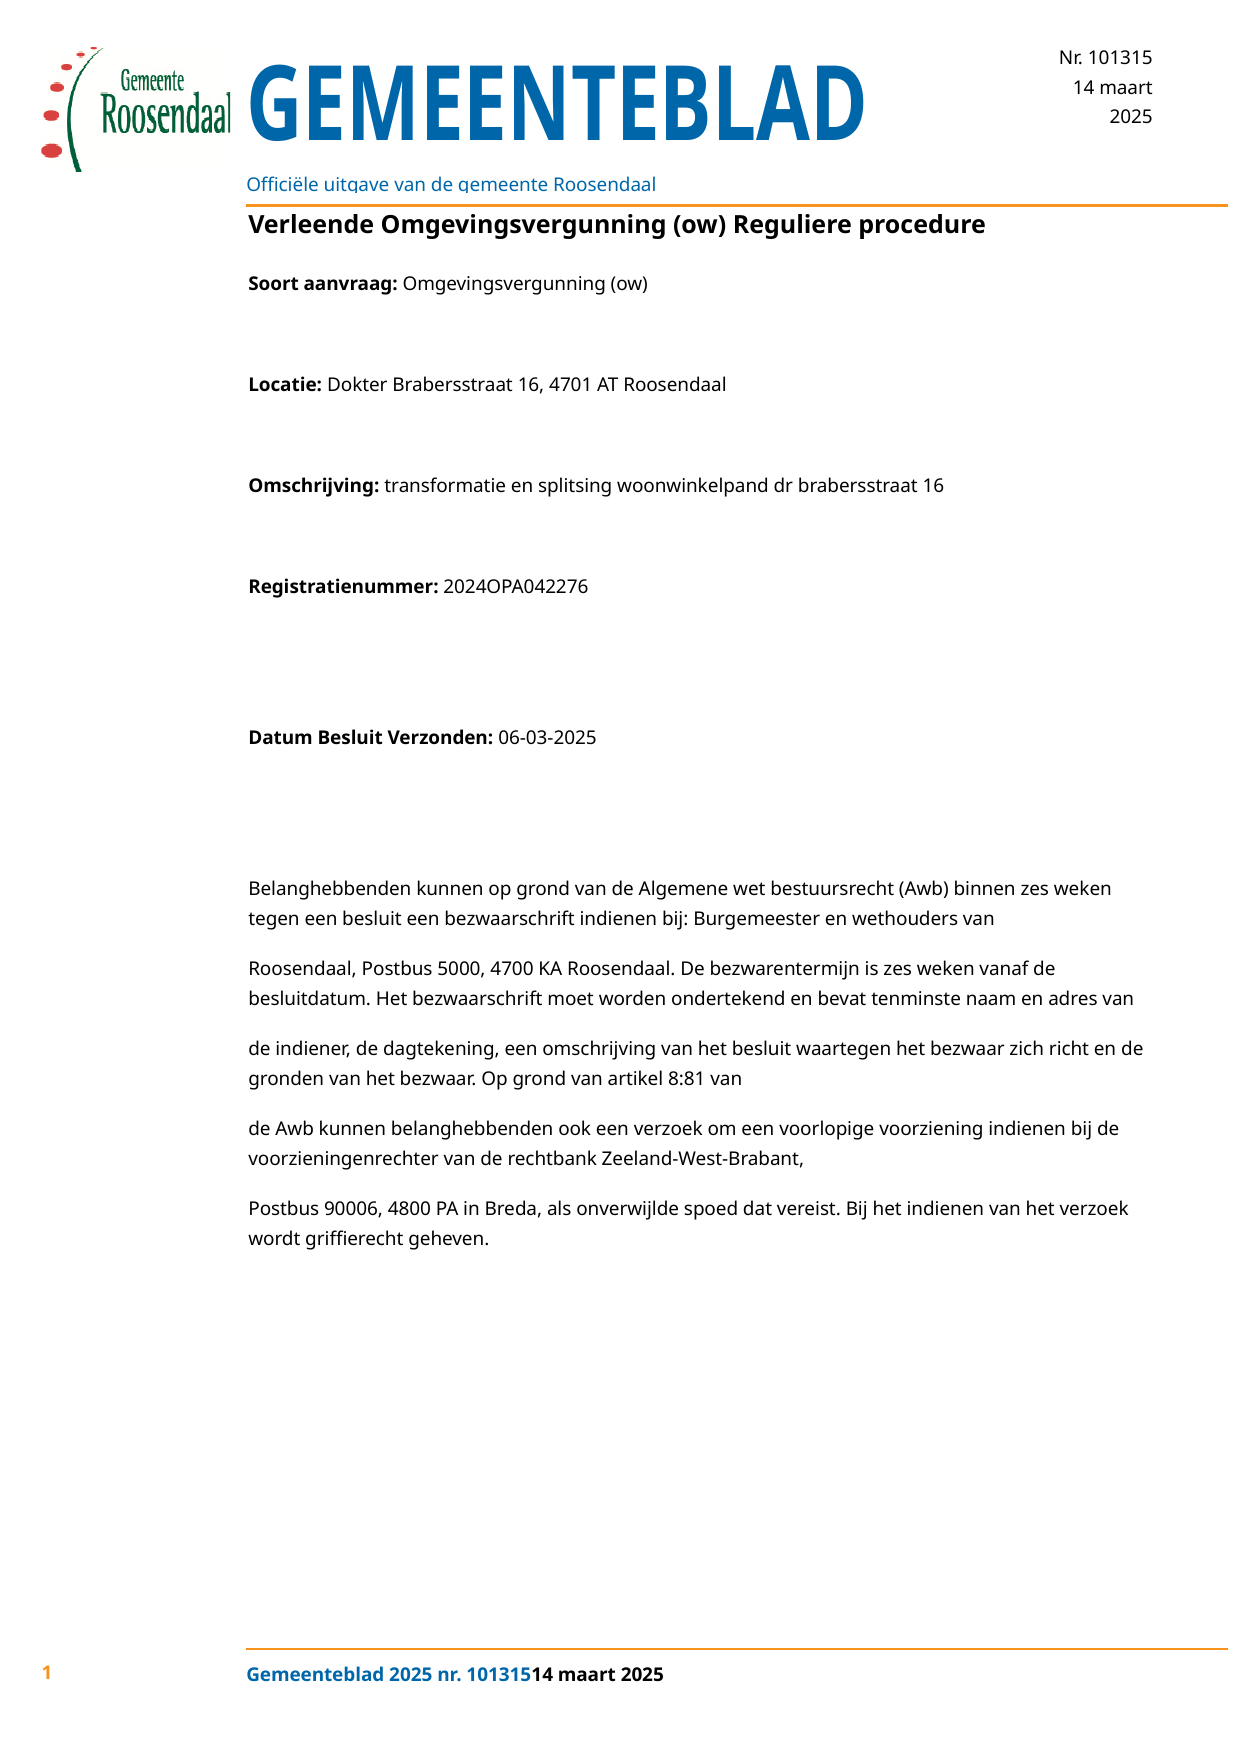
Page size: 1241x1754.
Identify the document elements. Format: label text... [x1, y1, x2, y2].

text Postbus 90006, 4800 PA in Breda, als onverwijlde spoed dat vereist. Bij het indienen van het verzoek wordt griffierecht geheven. [248, 1195, 1152, 1251]
text Locatie: Dokter Brabersstraat 16, 4701 AT Roosendaal [248, 371, 1152, 397]
text Omschrijving: transformatie en splitsing woonwinkelpand dr brabersstraat 16 [248, 472, 1152, 498]
picture [41, 47, 231, 172]
text Roosendaal, Postbus 5000, 4700 KA Roosendaal. De bezwarentermijn is zes weken vanaf de besluitdatum. Het bezwaarschrift moet worden ondertekend en bevat tenminste naam en adres van [248, 955, 1152, 1011]
text Verleende Omgevingsvergunning (ow) Reguliere procedure [248, 207, 1152, 241]
text Datum Besluit Verzonden: 06-03-2025 [248, 724, 1152, 750]
text de indiener, de dagtekening, een omschrijving van het besluit waartegen het bezwaar zich richt en de gronden van het bezwaar. Op grond van artikel 8:81 van [248, 1035, 1152, 1091]
text Belanghebbenden kunnen op grond van de Algemene wet bestuursrecht (Awb) binnen zes weken tegen een besluit een bezwaarschrift indienen bij: Burgemeester en wethouders van [248, 875, 1152, 931]
text Registratienummer: 2024OPA042276 [248, 573, 1152, 598]
text de Awb kunnen belanghebbenden ook een verzoek om een voorlopige voorziening indienen bij de voorzieningenrechter van de rechtbank Zeeland-West-Brabant, [248, 1115, 1152, 1171]
text Soort aanvraag: Omgevingsvergunning (ow) [248, 270, 1152, 296]
